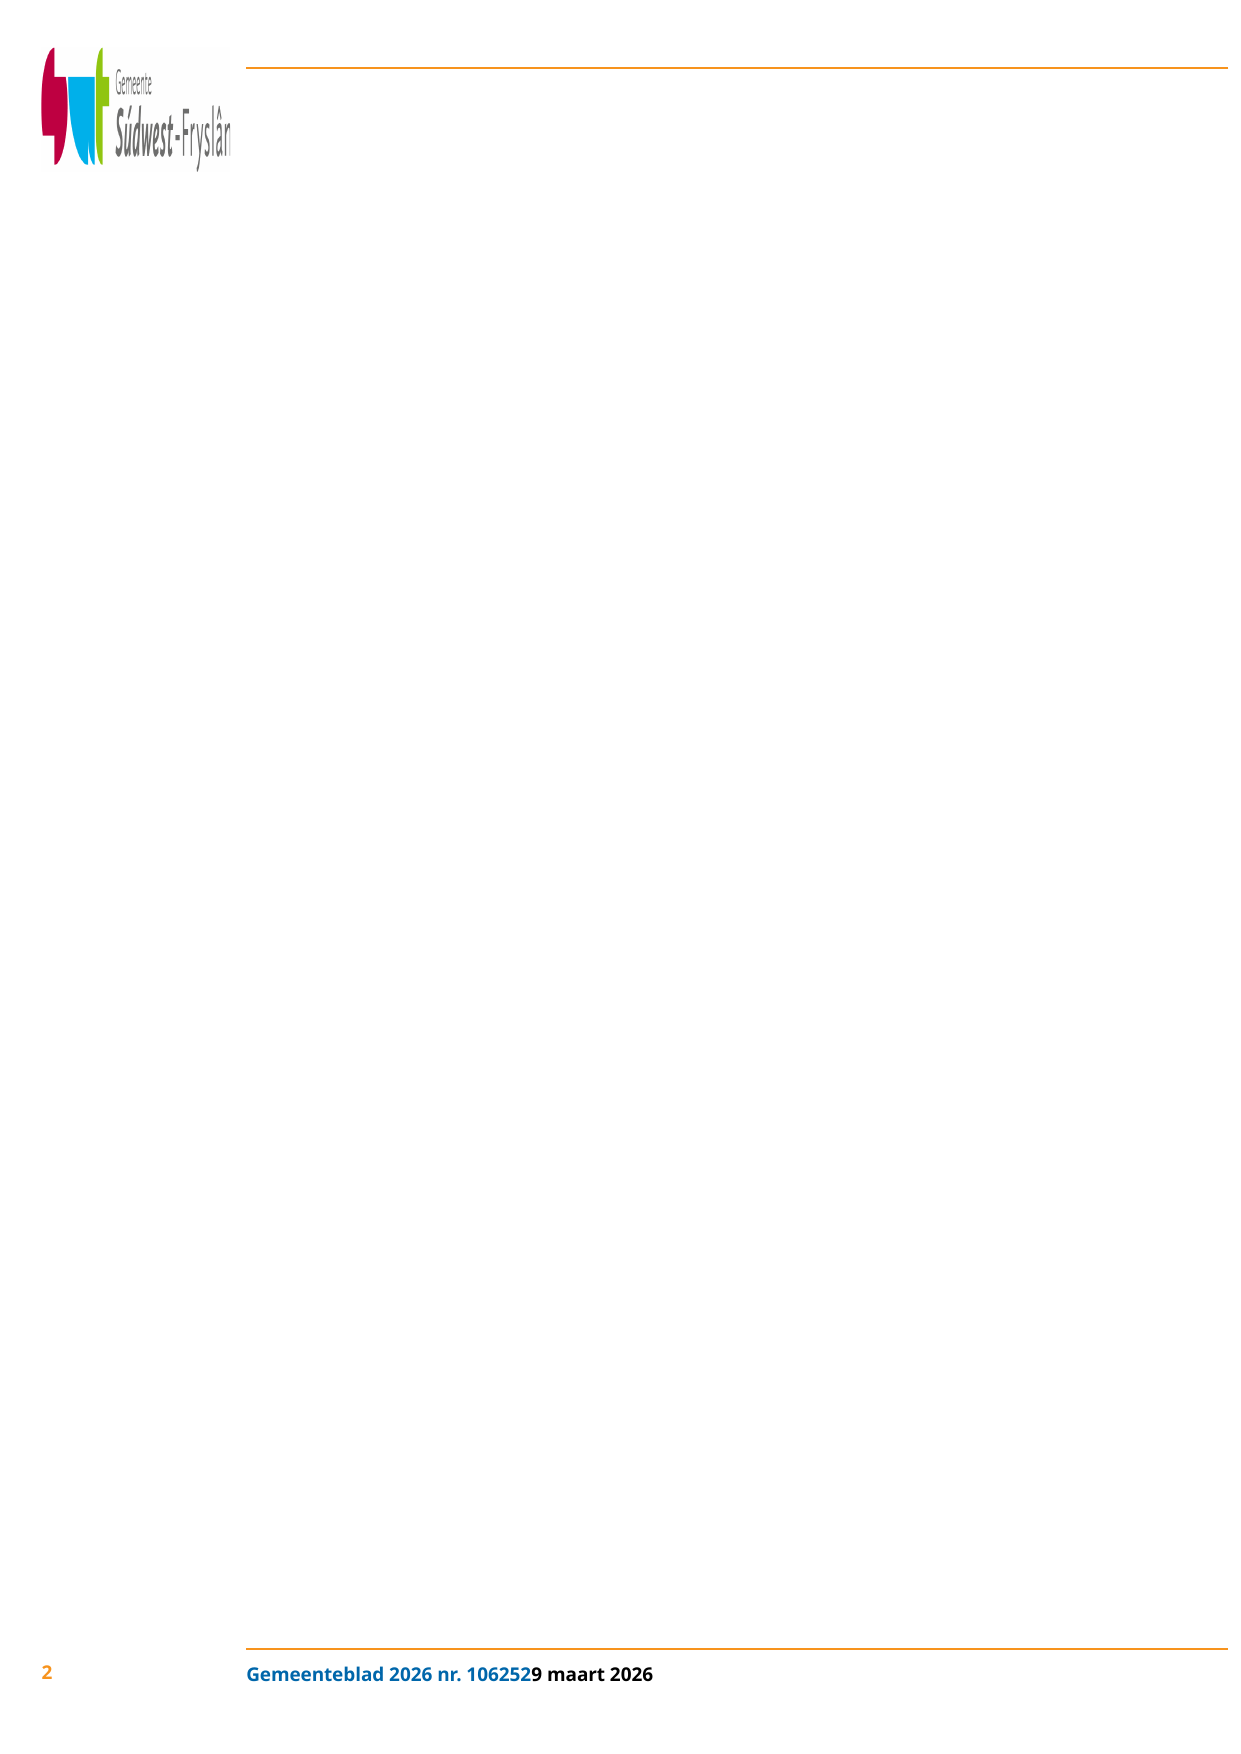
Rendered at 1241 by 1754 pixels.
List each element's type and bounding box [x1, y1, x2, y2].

picture [41, 47, 231, 172]
